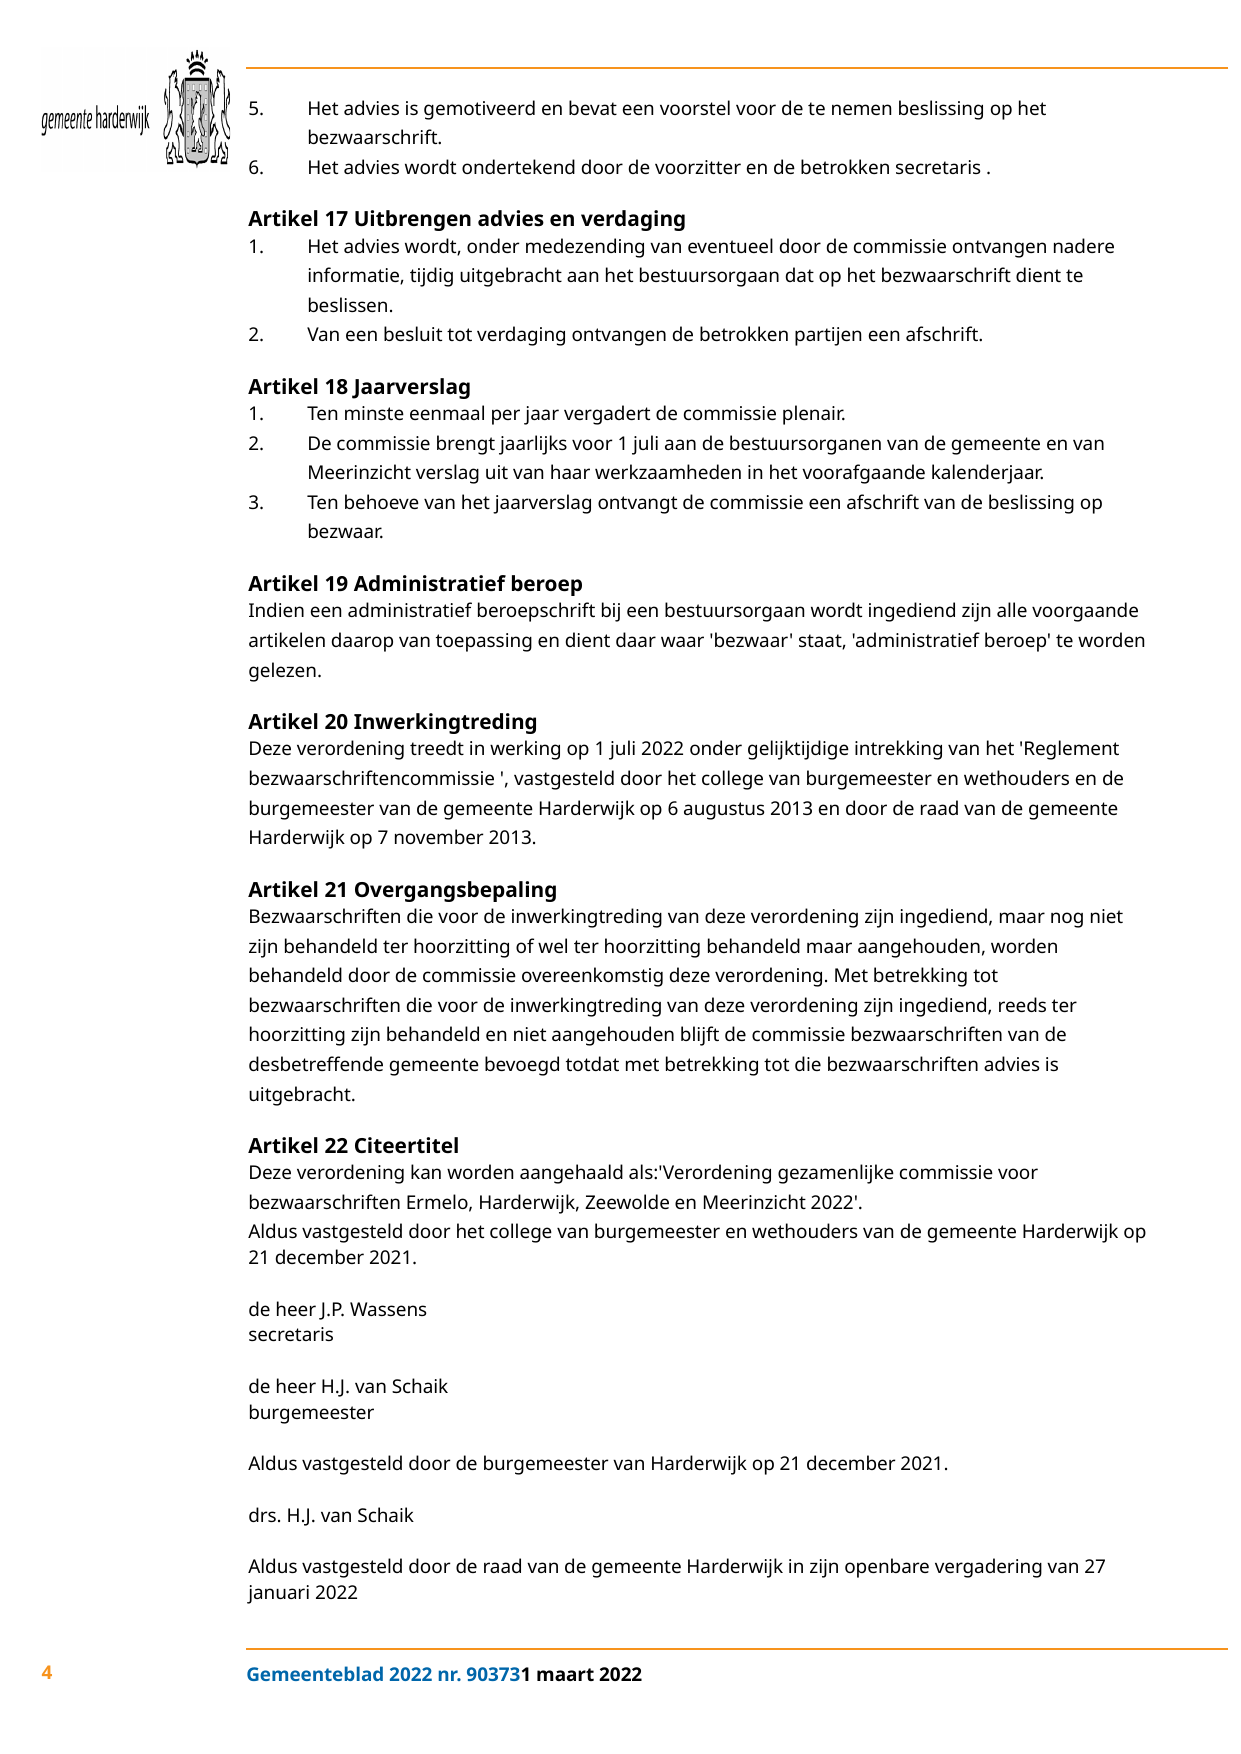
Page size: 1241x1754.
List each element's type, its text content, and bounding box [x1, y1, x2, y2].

text drs. H.J. van Schaik [248, 1502, 1152, 1527]
text Artikel 19 Administratief beroep [248, 569, 1152, 598]
list Ten minste eenmaal per jaar vergadert de commissie plenair. [248, 400, 1152, 426]
list Het advies wordt, onder medezending van eventueel door de commissie ontvangen nadere informatie, tijdig uitgebracht aan het bestuursorgaan dat op het bezwaarschrift dient te beslissen. [248, 233, 1152, 318]
list Het advies wordt ondertekend door de voorzitter en de betrokken secretaris . [248, 154, 1152, 180]
text Aldus vastgesteld door de raad van de gemeente Harderwijk in zijn openbare vergadering van 27 januari 2022 [248, 1553, 1152, 1605]
list Van een besluit tot verdaging ontvangen de betrokken partijen een afschrift. [248, 322, 1152, 347]
text Artikel 20 Inwerkingtreding [248, 707, 1152, 736]
text Deze verordening kan worden aangehaald als:'Verordening gezamenlijke commissie voor bezwaarschriften Ermelo, Harderwijk, Zeewolde en Meerinzicht 2022'. [248, 1159, 1152, 1215]
text Artikel 21 Overgangsbepaling [248, 875, 1152, 903]
text Aldus vastgesteld door het college van burgemeester en wethouders van de gemeente Harderwijk op 21 december 2021. [248, 1219, 1152, 1270]
text burgemeester [248, 1399, 1152, 1424]
picture [41, 47, 231, 172]
text Artikel 18 Jaarverslag [248, 372, 1152, 400]
text Indien een administratief beroepschrift bij een bestuursorgaan wordt ingediend zijn alle voorgaande artikelen daarop van toepassing en dient daar waar 'bezwaar' staat, 'administratief beroep' te worden gelezen. [248, 598, 1152, 682]
list Het advies is gemotiveerd en bevat een voorstel voor de te nemen beslissing op het bezwaarschrift. [248, 95, 1152, 150]
text Artikel 22 Citeertitel [248, 1131, 1152, 1159]
list Ten behoeve van het jaarverslag ontvangt de commissie een afschrift van de beslissing op bezwaar. [248, 489, 1152, 544]
list De commissie brengt jaarlijks voor 1 juli aan de bestuursorganen van de gemeente en van Meerinzicht verslag uit van haar werkzaamheden in het voorafgaande kalenderjaar. [248, 430, 1152, 485]
text Aldus vastgesteld door de burgemeester van Harderwijk op 21 december 2021. [248, 1450, 1152, 1476]
text Bezwaarschriften die voor de inwerkingtreding van deze verordening zijn ingediend, maar nog niet zijn behandeld ter hoorzitting of wel ter hoorzitting behandeld maar aangehouden, worden behandeld door de commissie overeenkomstig deze verordening. Met betrekking tot bezwaarschriften die voor de inwerkingtreding van deze verordening zijn ingediend, reeds ter hoorzitting zijn behandeld en niet aangehouden blijft de commissie bezwaarschriften van de desbetreffende gemeente bevoegd totdat met betrekking tot die bezwaarschriften advies is uitgebracht. [248, 903, 1152, 1106]
text secretaris [248, 1322, 1152, 1347]
text de heer J.P. Wassens [248, 1296, 1152, 1322]
text de heer H.J. van Schaik [248, 1373, 1152, 1399]
text Artikel 17 Uitbrengen advies en verdaging [248, 204, 1152, 233]
text Deze verordening treedt in werking op 1 juli 2022 onder gelijktijdige intrekking van het 'Reglement bezwaarschriftencommissie ', vastgesteld door het college van burgemeester en wethouders en de burgemeester van de gemeente Harderwijk op 6 augustus 2013 en door de raad van de gemeente Harderwijk op 7 november 2013. [248, 736, 1152, 850]
